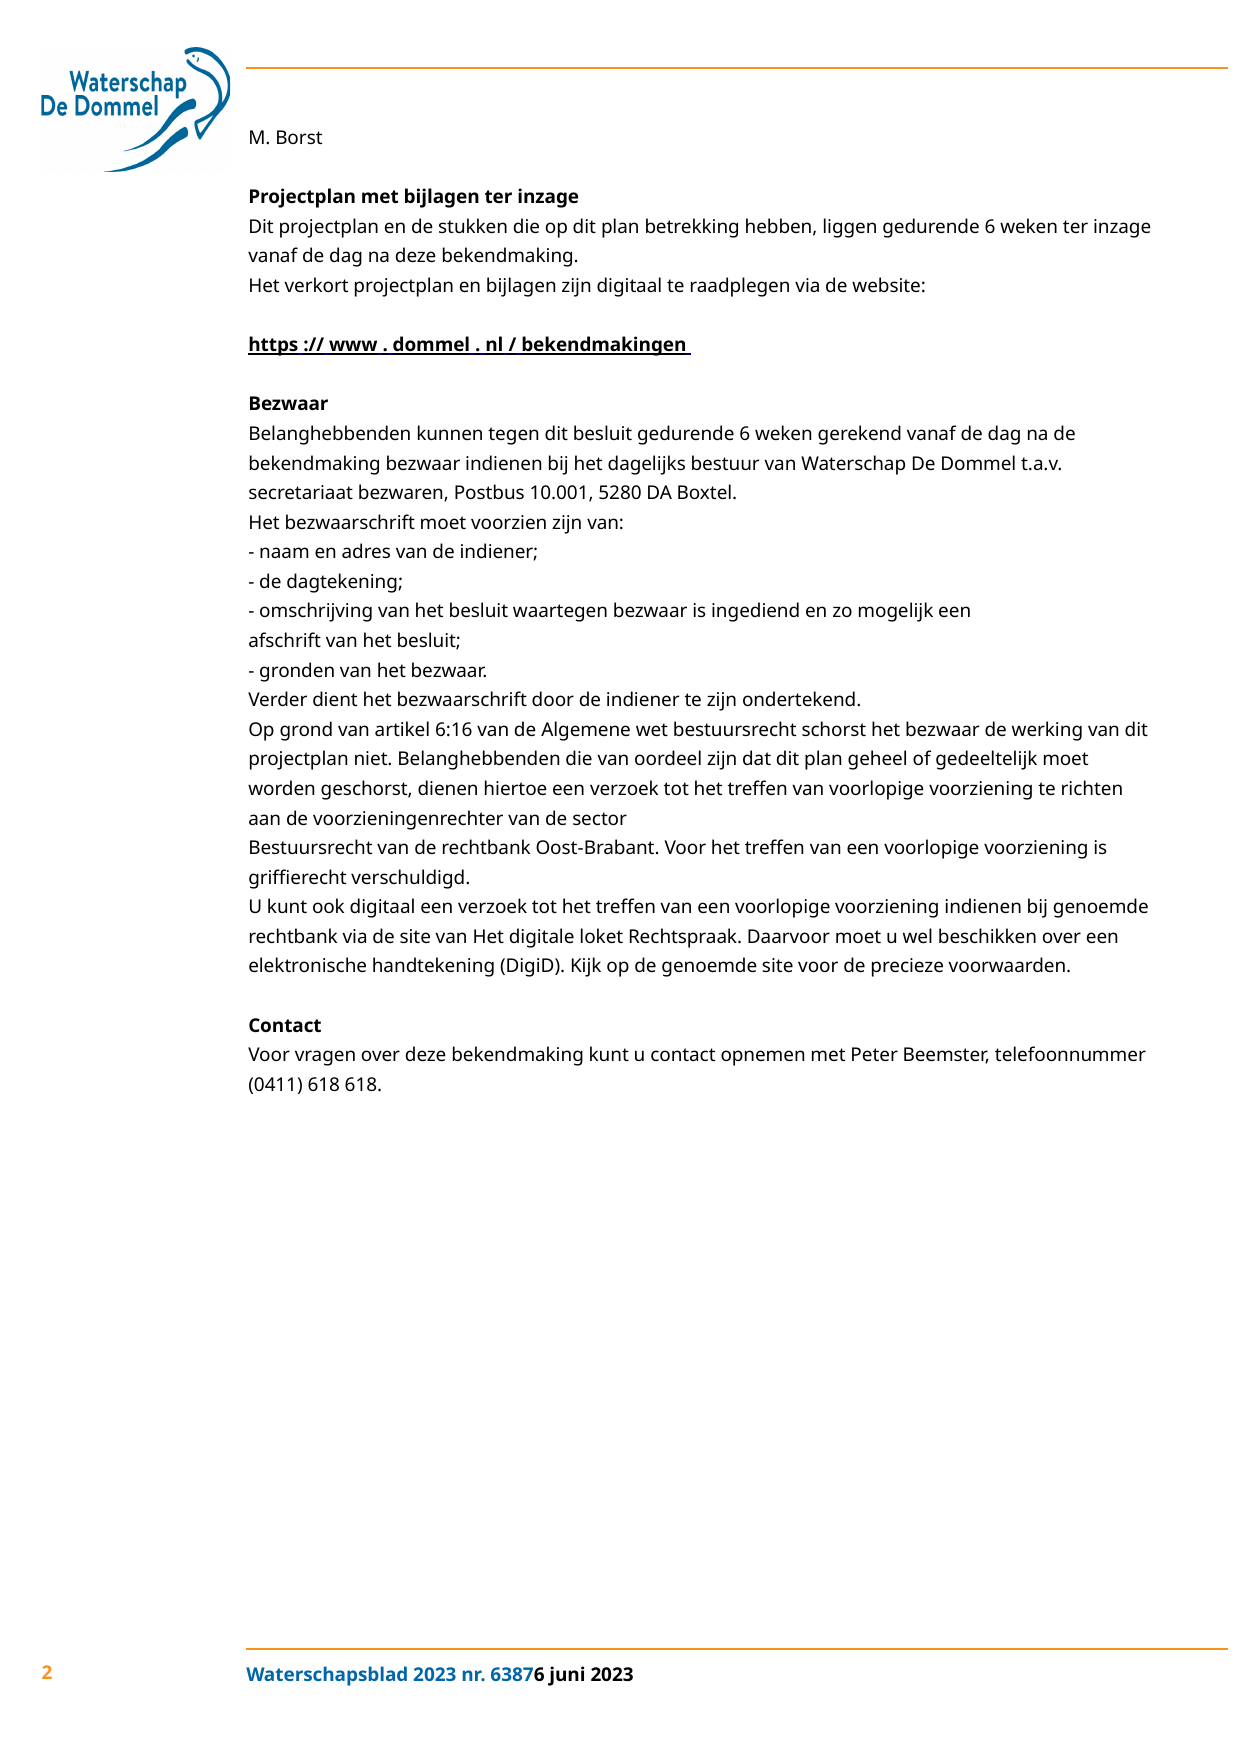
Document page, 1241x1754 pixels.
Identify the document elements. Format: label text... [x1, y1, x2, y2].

picture [204, 47, 231, 76]
text Bezwaar [248, 391, 1152, 416]
text Bestuursrecht van de rechtbank Oost‑Brabant. Voor het treffen van een voorlopige voorziening is griffierecht verschuldigd. [248, 834, 1152, 890]
text Voor vragen over deze bekendmaking kunt u contact opnemen met Peter Beemster, telefoonnummer (0411) 618 618. [248, 1041, 1152, 1097]
text Contact [248, 1012, 1152, 1038]
text Projectplan met bijlagen ter inzage [248, 183, 1152, 209]
text Het verkort projectplan en bijlagen zijn digitaal te raadplegen via de website: [248, 272, 1152, 298]
text Verder dient het bezwaarschrift door de indiener te zijn ondertekend. [248, 686, 1152, 712]
text ‑ naam en adres van de indiener; [248, 538, 1152, 564]
text U kunt ook digitaal een verzoek tot het treffen van een voorlopige voorziening indienen bij genoemde rechtbank via de site van Het digitale loket Rechtspraak. Daarvoor moet u wel beschikken over een elektronische handtekening (DigiD). Kijk op de genoemde site voor de precieze voorwaarden. [248, 893, 1152, 978]
text Op grond van artikel 6:16 van de Algemene wet bestuursrecht schorst het bezwaar de werking van dit projectplan niet. Belanghebbenden die van oordeel zijn dat dit plan geheel of gedeeltelijk moet worden geschorst, dienen hiertoe een verzoek tot het treffen van voorlopige voorziening te richten aan de voorzieningenrechter van de sector [248, 716, 1152, 831]
text Dit projectplan en de stukken die op dit plan betrekking hebben, liggen gedurende 6 weken ter inzage vanaf de dag na deze bekendmaking. [248, 213, 1152, 268]
text Het bezwaarschrift moet voorzien zijn van: [248, 509, 1152, 535]
picture [198, 118, 210, 131]
text afschrift van het besluit; [248, 627, 1152, 653]
text ‑ gronden van het bezwaar. [248, 657, 1152, 683]
text Belanghebbenden kunnen tegen dit besluit gedurende 6 weken gerekend vanaf de dag na de bekendmaking bezwaar indienen bij het dagelijks bestuur van Waterschap De Dommel t.a.v. secretariaat bezwaren, Postbus 10.001, 5280 DA Boxtel. [248, 420, 1152, 505]
text ‑ de dagtekening; [248, 568, 1152, 594]
text ‑ omschrijving van het besluit waartegen bezwaar is ingediend en zo mogelijk een [248, 598, 1152, 623]
picture [45, 99, 51, 111]
picture [41, 47, 231, 172]
text M. Borst [248, 124, 1152, 150]
text https :// www . dommel . nl / bekendmakingen [248, 331, 1152, 357]
